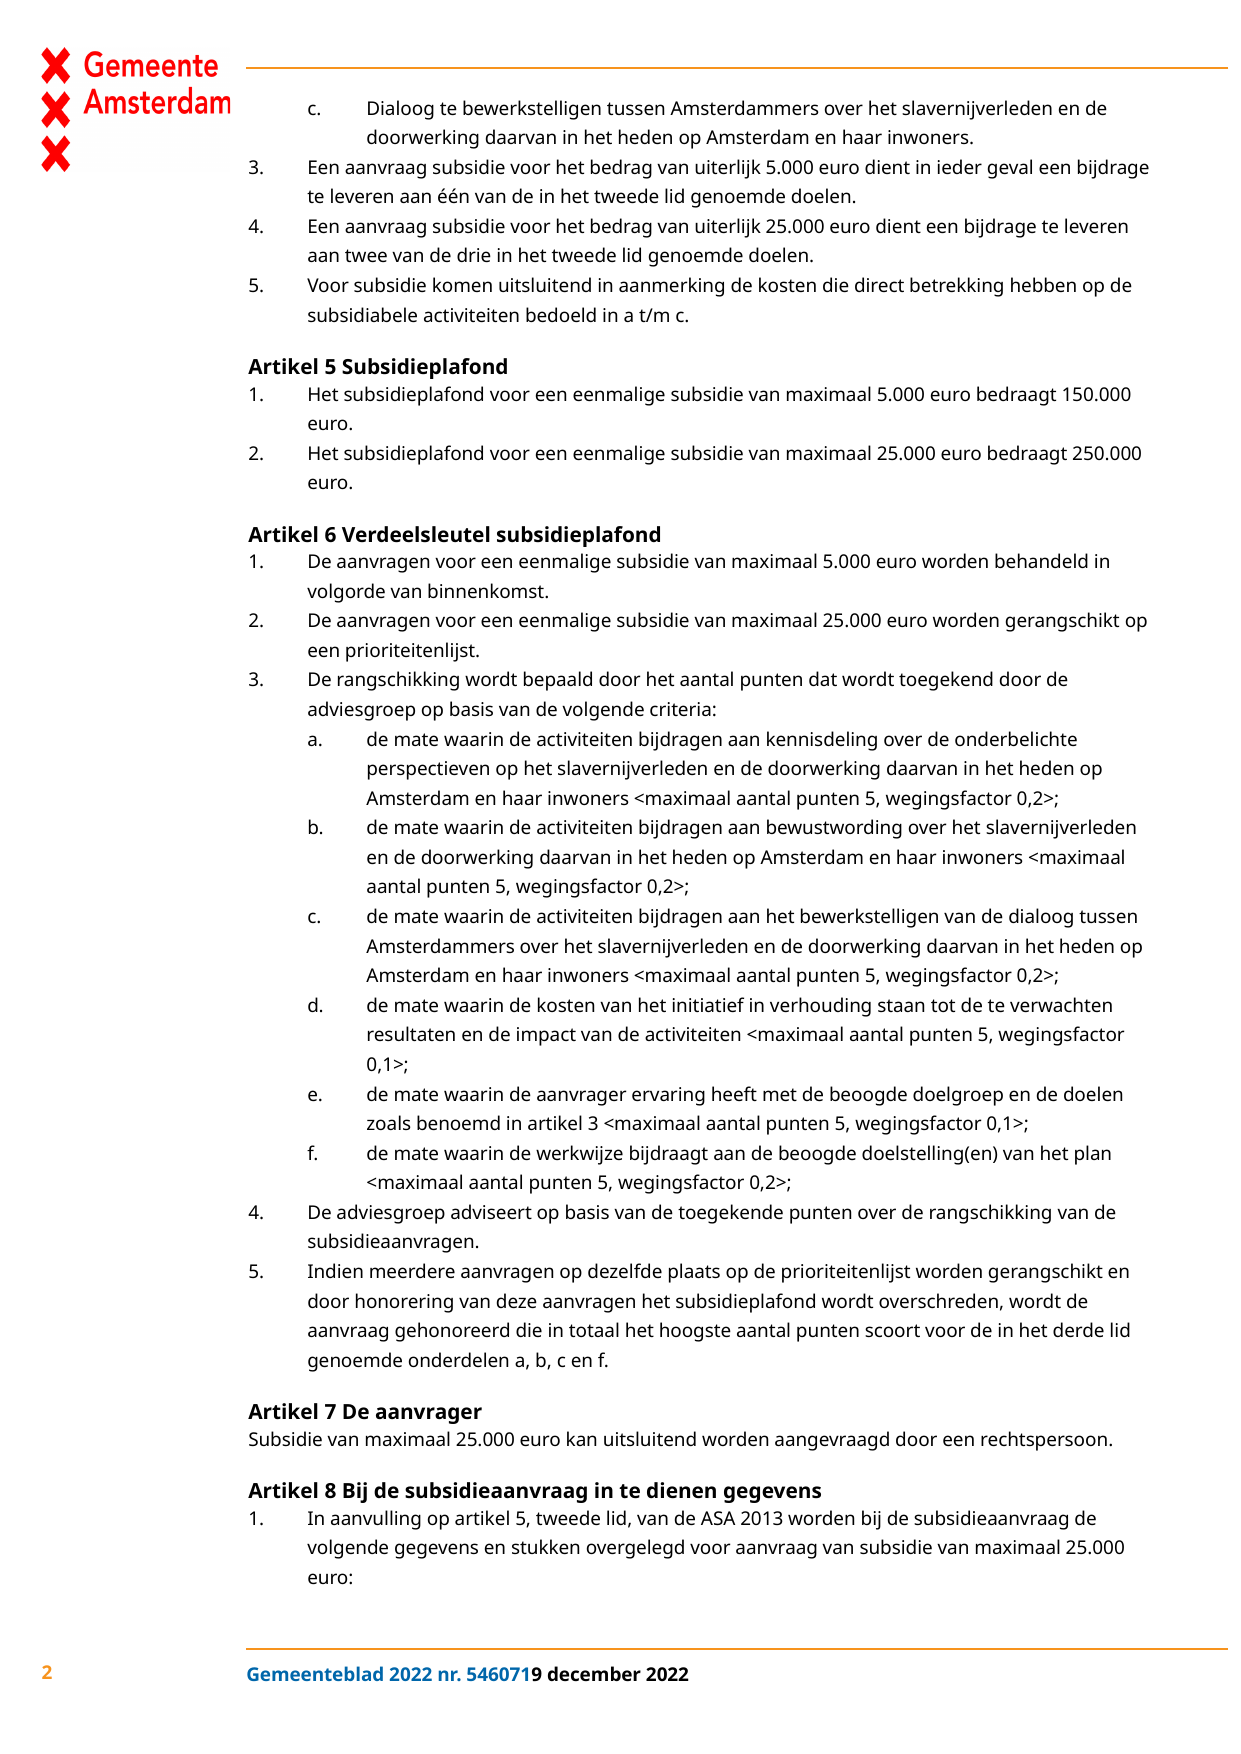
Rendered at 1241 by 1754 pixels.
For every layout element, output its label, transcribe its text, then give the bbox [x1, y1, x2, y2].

list Het subsidieplafond voor een eenmalige subsidie van maximaal 25.000 euro bedraagt 250.000 euro. [248, 440, 1152, 495]
list In aanvulling op artikel 5, tweede lid, van de ASA 2013 worden bij de subsidieaanvraag de volgende gegevens en stukken overgelegd voor aanvraag van subsidie van maximaal 25.000 euro: [248, 1505, 1152, 1590]
list Indien meerdere aanvragen op dezelfde plaats op de prioriteitenlijst worden gerangschikt en door honorering van deze aanvragen het subsidieplafond wordt overschreden, wordt de aanvraag gehonoreerd die in totaal het hoogste aantal punten scoort voor de in het derde lid genoemde onderdelen a, b, c en f. [248, 1258, 1152, 1373]
list de mate waarin de activiteiten bijdragen aan het bewerkstelligen van de dialoog tussen Amsterdammers over het slavernijverleden en de doorwerking daarvan in het heden op Amsterdam en haar inwoners <maximaal aantal punten 5, wegingsfactor 0,2>; [307, 903, 1152, 988]
list Een aanvraag subsidie voor het bedrag van uiterlijk 25.000 euro dient een bijdrage te leveren aan twee van de drie in het tweede lid genoemde doelen. [248, 213, 1152, 268]
list de mate waarin de aanvrager ervaring heeft met de beoogde doelgroep en de doelen zoals benoemd in artikel 3 <maximaal aantal punten 5, wegingsfactor 0,1>; [307, 1081, 1152, 1136]
list De rangschikking wordt bepaald door het aantal punten dat wordt toegekend door de adviesgroep op basis van de volgende criteria: [248, 667, 1152, 722]
text Artikel 5 Subsidieplafond [248, 352, 1152, 381]
list Het subsidieplafond voor een eenmalige subsidie van maximaal 5.000 euro bedraagt 150.000 euro. [248, 381, 1152, 436]
list De aanvragen voor een eenmalige subsidie van maximaal 25.000 euro worden gerangschikt op een prioriteitenlijst. [248, 607, 1152, 663]
picture [41, 47, 231, 172]
list de mate waarin de activiteiten bijdragen aan kennisdeling over de onderbelichte perspectieven op het slavernijverleden en de doorwerking daarvan in het heden op Amsterdam en haar inwoners <maximaal aantal punten 5, wegingsfactor 0,2>; [307, 726, 1152, 811]
text Subsidie van maximaal 25.000 euro kan uitsluitend worden aangevraagd door een rechtspersoon. [248, 1426, 1152, 1452]
text Artikel 7 De aanvrager [248, 1397, 1152, 1426]
text Artikel 8 Bij de subsidieaanvraag in te dienen gegevens [248, 1476, 1152, 1505]
text Artikel 6 Verdeelsleutel subsidieplafond [248, 520, 1152, 548]
list de mate waarin de activiteiten bijdragen aan bewustwording over het slavernijverleden en de doorwerking daarvan in het heden op Amsterdam en haar inwoners <maximaal aantal punten 5, wegingsfactor 0,2>; [307, 814, 1152, 899]
list de mate waarin de werkwijze bijdraagt aan de beoogde doelstelling(en) van het plan <maximaal aantal punten 5, wegingsfactor 0,2>; [307, 1140, 1152, 1195]
list De adviesgroep adviseert op basis van de toegekende punten over de rangschikking van de subsidieaanvragen. [248, 1199, 1152, 1254]
list De aanvragen voor een eenmalige subsidie van maximaal 5.000 euro worden behandeld in volgorde van binnenkomst. [248, 548, 1152, 604]
list Een aanvraag subsidie voor het bedrag van uiterlijk 5.000 euro dient in ieder geval een bijdrage te leveren aan één van de in het tweede lid genoemde doelen. [248, 154, 1152, 209]
list Dialoog te bewerkstelligen tussen Amsterdammers over het slavernijverleden en de doorwerking daarvan in het heden op Amsterdam en haar inwoners. [307, 95, 1152, 150]
list de mate waarin de kosten van het initiatief in verhouding staan tot de te verwachten resultaten en de impact van de activiteiten <maximaal aantal punten 5, wegingsfactor 0,1>; [307, 992, 1152, 1077]
list Voor subsidie komen uitsluitend in aanmerking de kosten die direct betrekking hebben op de subsidiabele activiteiten bedoeld in a t/m c. [248, 272, 1152, 328]
